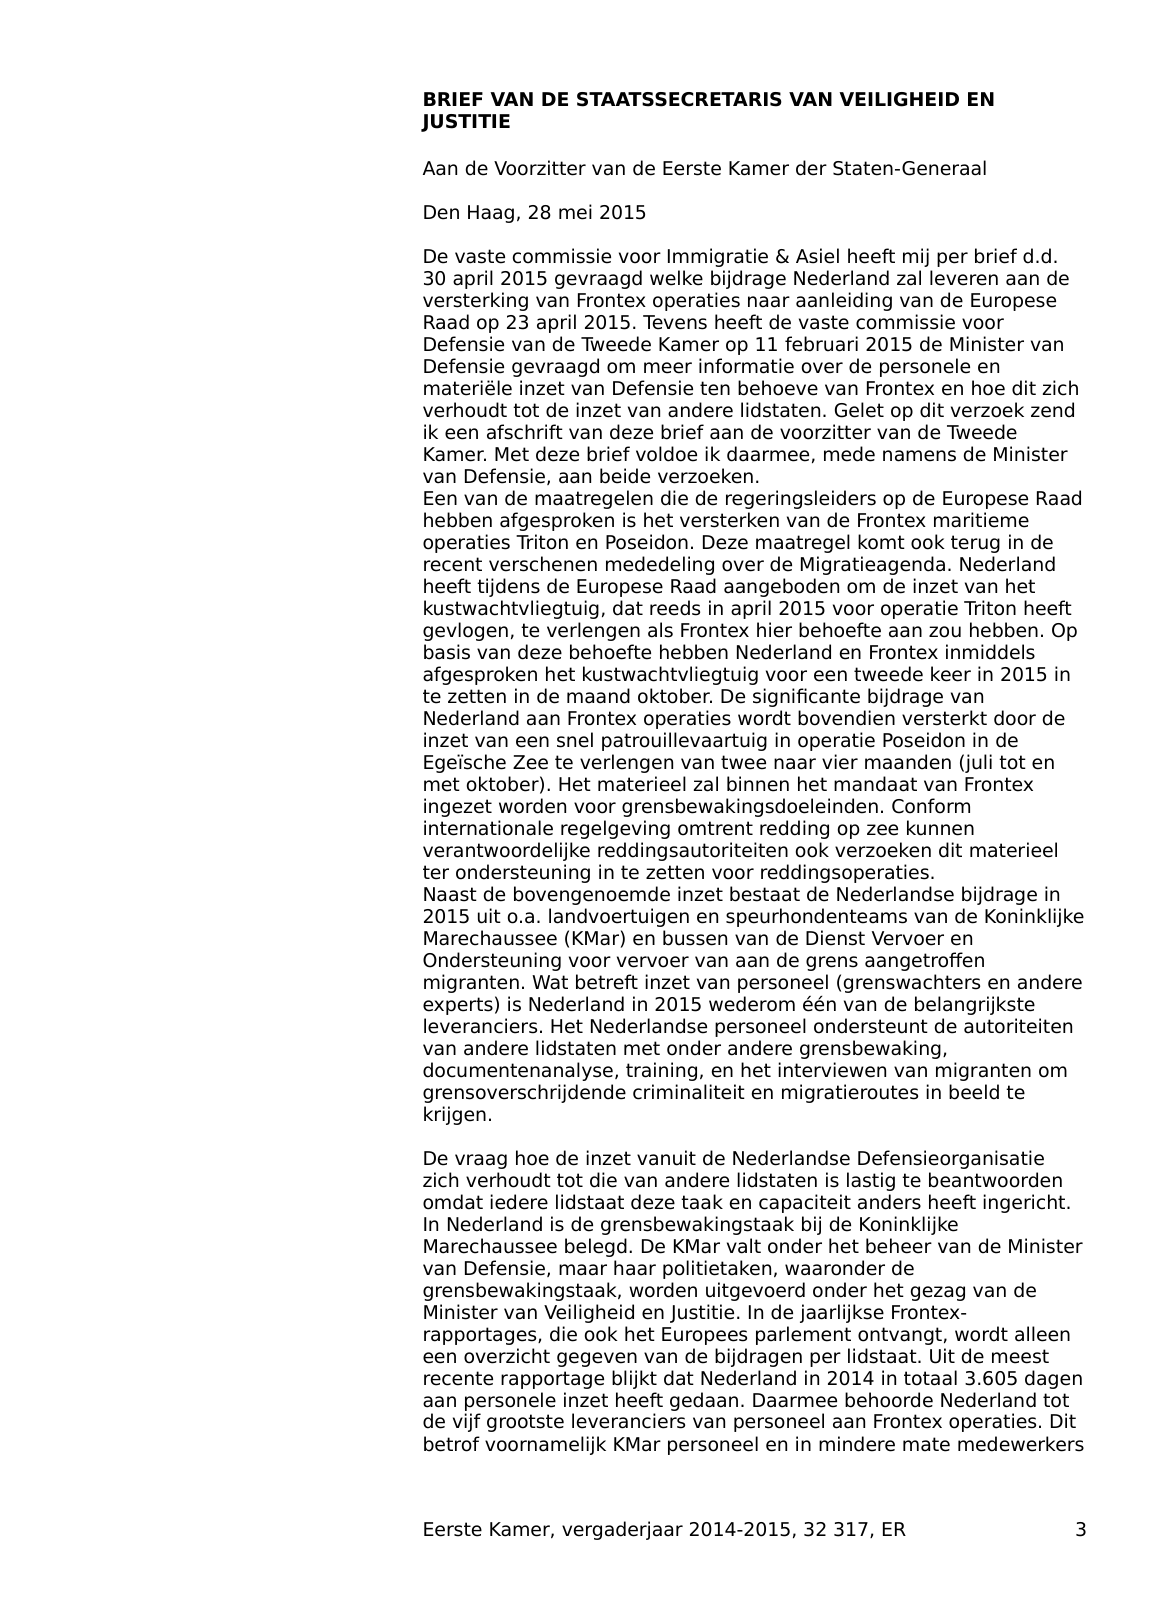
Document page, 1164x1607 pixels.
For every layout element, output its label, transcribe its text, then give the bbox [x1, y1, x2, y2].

text Naast de bovengenoemde inzet bestaat de Nederlandse bijdrage in 2015 uit o.a. landvoertuigen en speurhondenteams van de Koninklijke Marechaussee (KMar) en bussen van de Dienst Vervoer en Ondersteuning voor vervoer van aan de grens aangetroffen migranten. Wat betreft inzet van personeel (grenswachters en andere experts) is Nederland in 2015 wederom één van de belangrijkste leveranciers. Het Nederlandse personeel ondersteunt de autoriteiten van andere lidstaten met onder andere grensbewaking, documentenanalyse, training, en het interviewen van migranten om grensoverschrijdende criminaliteit en migratieroutes in beeld te krijgen. [422, 884, 1087, 1126]
text Aan de Voorzitter van de Eerste Kamer der Staten-Generaal [422, 158, 1087, 180]
text Den Haag, 28 mei 2015 [422, 202, 1087, 224]
text De vraag hoe de inzet vanuit de Nederlandse Defensieorganisatie zich verhoudt tot die van andere lidstaten is lastig te beantwoorden omdat iedere lidstaat deze taak en capaciteit anders heeft ingericht. In Nederland is de grensbewakingstaak bij de Koninklijke Marechaussee belegd. De KMar valt onder het beheer van de Minister van Defensie, maar haar politietaken, waaronder de grensbewakingstaak, worden uitgevoerd onder het gezag van de Minister van Veiligheid en Justitie. In de jaarlijkse Frontex-rapportages, die ook het Europees parlement ontvangt, wordt alleen een overzicht gegeven van de bijdragen per lidstaat. Uit de meest recente rapportage blijkt dat Nederland in 2014 in totaal 3.605 dagen aan personele inzet heeft gedaan. Daarmee behoorde Nederland tot de vijf grootste leveranciers van personeel aan Frontex operaties. Dit betrof voornamelijk KMar personeel en in mindere mate medewerkers [422, 1148, 1087, 1455]
text De vaste commissie voor Immigratie & Asiel heeft mij per brief d.d. 30 april 2015 gevraagd welke bijdrage Nederland zal leveren aan de versterking van Frontex operaties naar aanleiding van de Europese Raad op 23 april 2015. Tevens heeft de vaste commissie voor Defensie van de Tweede Kamer op 11 februari 2015 de Minister van Defensie gevraagd om meer informatie over de personele en materiële inzet van Defensie ten behoeve van Frontex en hoe dit zich verhoudt tot de inzet van andere lidstaten. Gelet op dit verzoek zend ik een afschrift van deze brief aan de voorzitter van de Tweede Kamer. Met deze brief voldoe ik daarmee, mede namens de Minister van Defensie, aan beide verzoeken. [422, 246, 1087, 488]
text Een van de maatregelen die de regeringsleiders op de Europese Raad hebben afgesproken is het versterken van de Frontex maritieme operaties Triton en Poseidon. Deze maatregel komt ook terug in de recent verschenen mededeling over de Migratieagenda. Nederland heeft tijdens de Europese Raad aangeboden om de inzet van het kustwachtvliegtuig, dat reeds in april 2015 voor operatie Triton heeft gevlogen, te verlengen als Frontex hier behoefte aan zou hebben. Op basis van deze behoefte hebben Nederland en Frontex inmiddels afgesproken het kustwachtvliegtuig voor een tweede keer in 2015 in te zetten in de maand oktober. De significante bijdrage van Nederland aan Frontex operaties wordt bovendien versterkt door de inzet van een snel patrouillevaartuig in operatie Poseidon in de Egeïsche Zee te verlengen van twee naar vier maanden (juli tot en met oktober). Het materieel zal binnen het mandaat van Frontex ingezet worden voor grensbewakingsdoeleinden. Conform internationale regelgeving omtrent redding op zee kunnen verantwoordelijke reddingsautoriteiten ook verzoeken dit materieel ter ondersteuning in te zetten voor reddingsoperaties. [422, 488, 1087, 884]
subtitle BRIEF VAN DE STAATSSECRETARIS VAN VEILIGHEID EN JUSTITIE [422, 89, 1087, 133]
